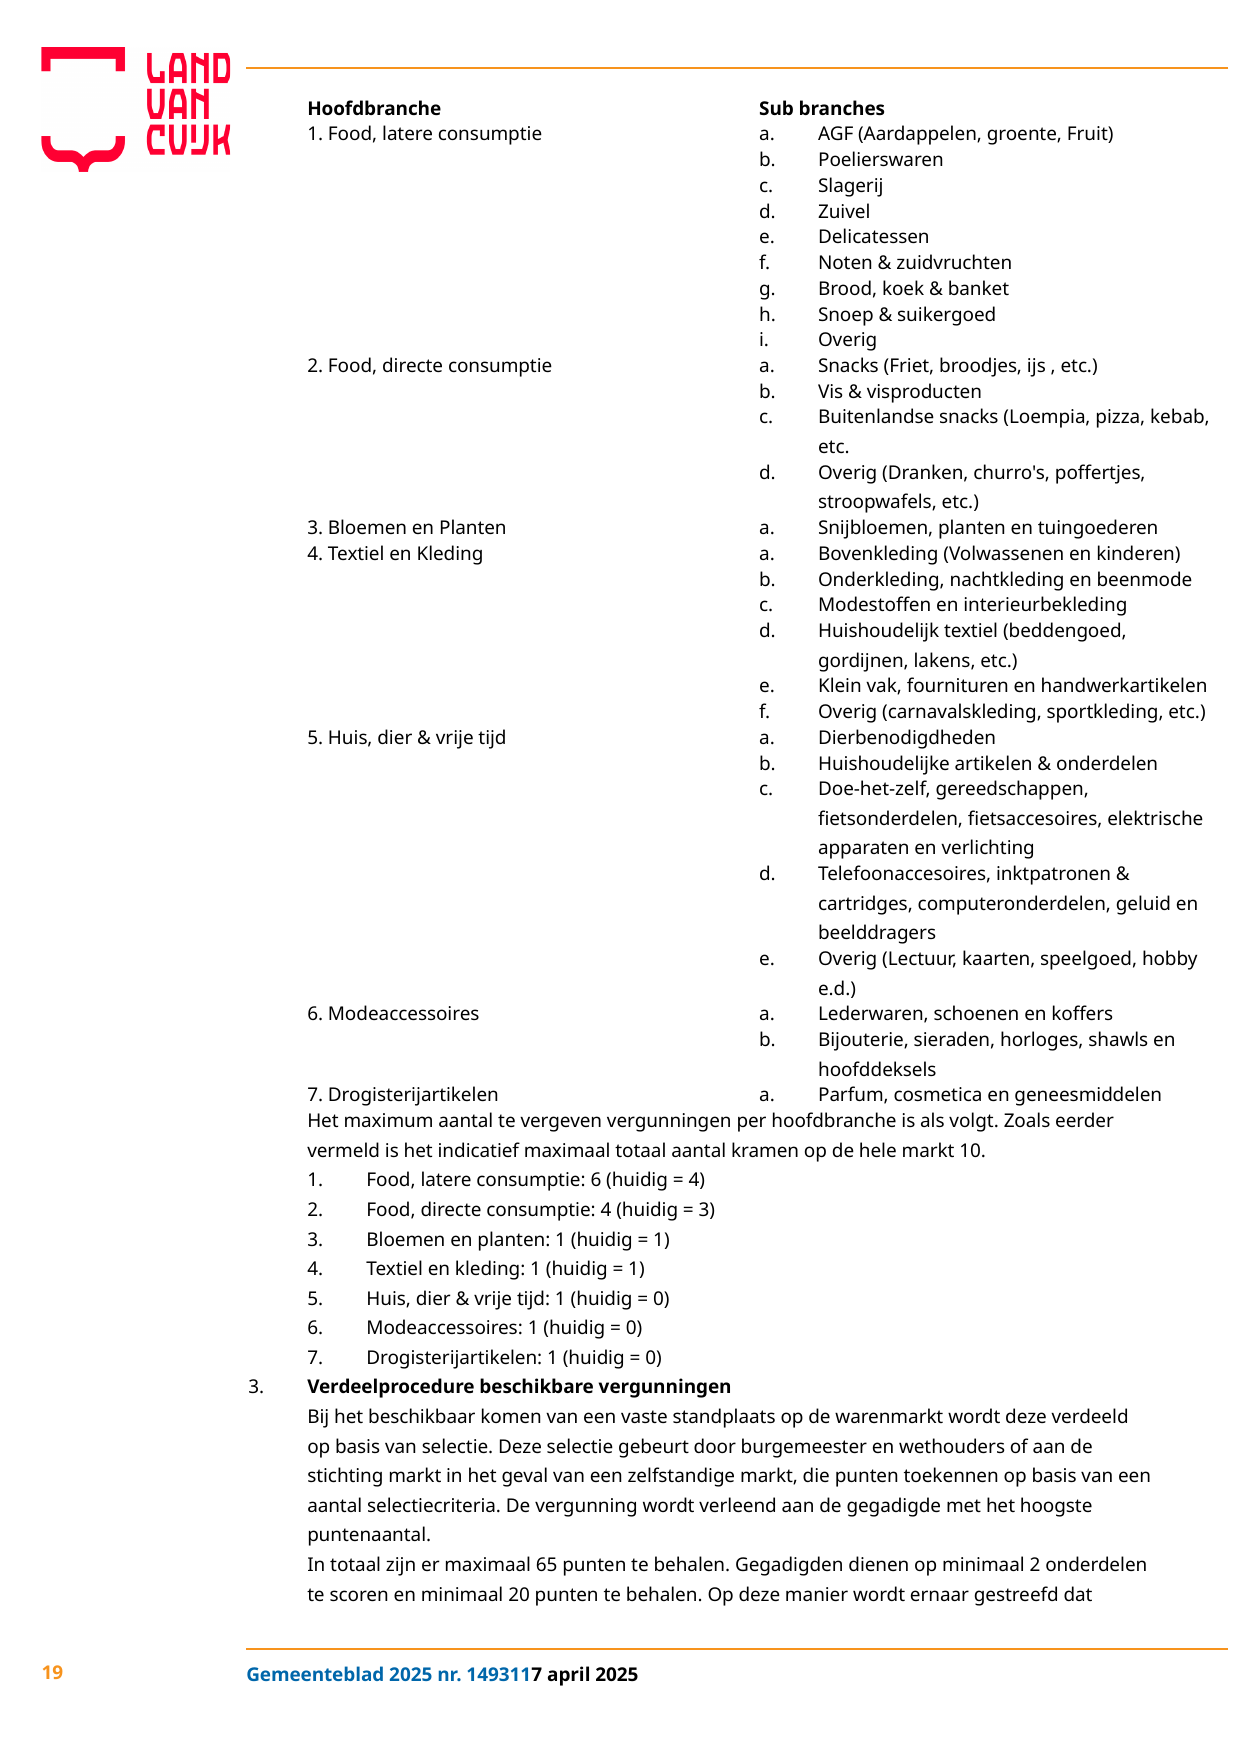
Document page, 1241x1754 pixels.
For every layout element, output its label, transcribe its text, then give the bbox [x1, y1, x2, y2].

list Food, directe consumptie: 4 (huidig = 3) [307, 1196, 1152, 1222]
table_cell Klein vak, fournituren en handwerkartikelen [759, 673, 1211, 698]
list In totaal zijn er maximaal 65 punten te behalen. Gegadigden dienen op minimaal 2 onderdelen te scoren en minimaal 20 punten te behalen. Op deze manier wordt ernaar gestreefd dat [248, 1551, 1152, 1606]
table_cell Overig [759, 326, 1211, 352]
table_cell Bijouterie, sieraden, horloges, shawls en hoofddeksels [759, 1026, 1211, 1082]
table_cell Telefoonaccesoires, inktpatronen & cartridges, computeronderdelen, geluid en beelddragers [759, 860, 1211, 945]
table_cell Huishoudelijke artikelen & onderdelen [759, 750, 1211, 775]
table_cell Overig (Dranken, churro's, poffertjes, stroopwafels, etc.) [759, 459, 1211, 514]
table_cell Bovenkleding (Volwassenen en kinderen) [759, 540, 1211, 566]
table_cell 7. Drogisterijartikelen [307, 1082, 759, 1107]
table_cell Lederwaren, schoenen en koffers [759, 1001, 1211, 1026]
table_cell Slagerij [759, 172, 1211, 198]
list Drogisterijartikelen: 1 (huidig = 0) [307, 1344, 1152, 1370]
list Bij het beschikbaar komen van een vaste standplaats op de warenmarkt wordt deze verdeeld op basis van selectie. Deze selectie gebeurt door burgemeester en wethouders of aan de stichting markt in het geval van een zelfstandige markt, die punten toekennen op basis van een aantal selectiecriteria. De vergunning wordt verleend aan de gegadigde met het hoogste puntenaantal. [248, 1403, 1152, 1547]
table_cell Buitenlandse snacks (Loempia, pizza, kebab, etc. [759, 404, 1211, 459]
table_cell Doe-het-zelf, gereedschappen, fietsonderdelen, fietsaccesoires, elektrische apparaten en verlichting [759, 775, 1211, 860]
picture [41, 47, 231, 172]
table_cell Modestoffen en interieurbekleding [759, 591, 1211, 617]
table_cell 3. Bloemen en Planten [307, 514, 759, 540]
table_cell Noten & zuidvruchten [759, 249, 1211, 275]
list Textiel en kleding: 1 (huidig = 1) [307, 1255, 1152, 1281]
table_cell Overig (carnavalskleding, sportkleding, etc.) [759, 698, 1211, 724]
list Food, latere consumptie: 6 (huidig = 4) [307, 1167, 1152, 1192]
table_cell AGF (Aardappelen, groente, Fruit) [759, 121, 1211, 146]
table_cell Vis & visproducten [759, 378, 1211, 404]
table_cell 4. Textiel en Kleding [307, 540, 759, 724]
table_cell Snacks (Friet, broodjes, ijs , etc.) [759, 352, 1211, 378]
table_cell 2. Food, directe consumptie [307, 352, 759, 514]
table_cell Dierbenodigdheden [759, 724, 1211, 750]
list Het maximum aantal te vergeven vergunningen per hoofdbranche is als volgt. Zoals eerder vermeld is het indicatief maximaal totaal aantal kramen op de hele markt 10. [248, 1107, 1152, 1163]
table_cell Snijbloemen, planten en tuingoederen [759, 514, 1211, 540]
table_cell Huishoudelijk textiel (beddengoed, gordijnen, lakens, etc.) [759, 617, 1211, 672]
table_cell 1. Food, latere consumptie [307, 121, 759, 352]
table_header Hoofdbranche [307, 95, 759, 121]
table_cell Parfum, cosmetica en geneesmiddelen [759, 1082, 1211, 1107]
table_cell 6. Modeaccessoires [307, 1001, 759, 1082]
table_cell Onderkleding, nachtkleding en beenmode [759, 566, 1211, 591]
list Huis, dier & vrije tijd: 1 (huidig = 0) [307, 1285, 1152, 1311]
list Modeaccessoires: 1 (huidig = 0) [307, 1314, 1152, 1340]
table_cell Delicatessen [759, 224, 1211, 249]
list Bloemen en planten: 1 (huidig = 1) [307, 1226, 1152, 1251]
table_cell Brood, koek & banket [759, 275, 1211, 301]
table_cell Zuivel [759, 198, 1211, 223]
table_cell 5. Huis, dier & vrije tijd [307, 724, 759, 1001]
table_cell Poelierswaren [759, 146, 1211, 172]
list Verdeelprocedure beschikbare vergunningen [248, 1374, 1152, 1399]
table_header Sub branches [759, 95, 1211, 121]
table_cell Snoep & suikergoed [759, 301, 1211, 326]
table_cell Overig (Lectuur, kaarten, speelgoed, hobby e.d.) [759, 945, 1211, 1001]
